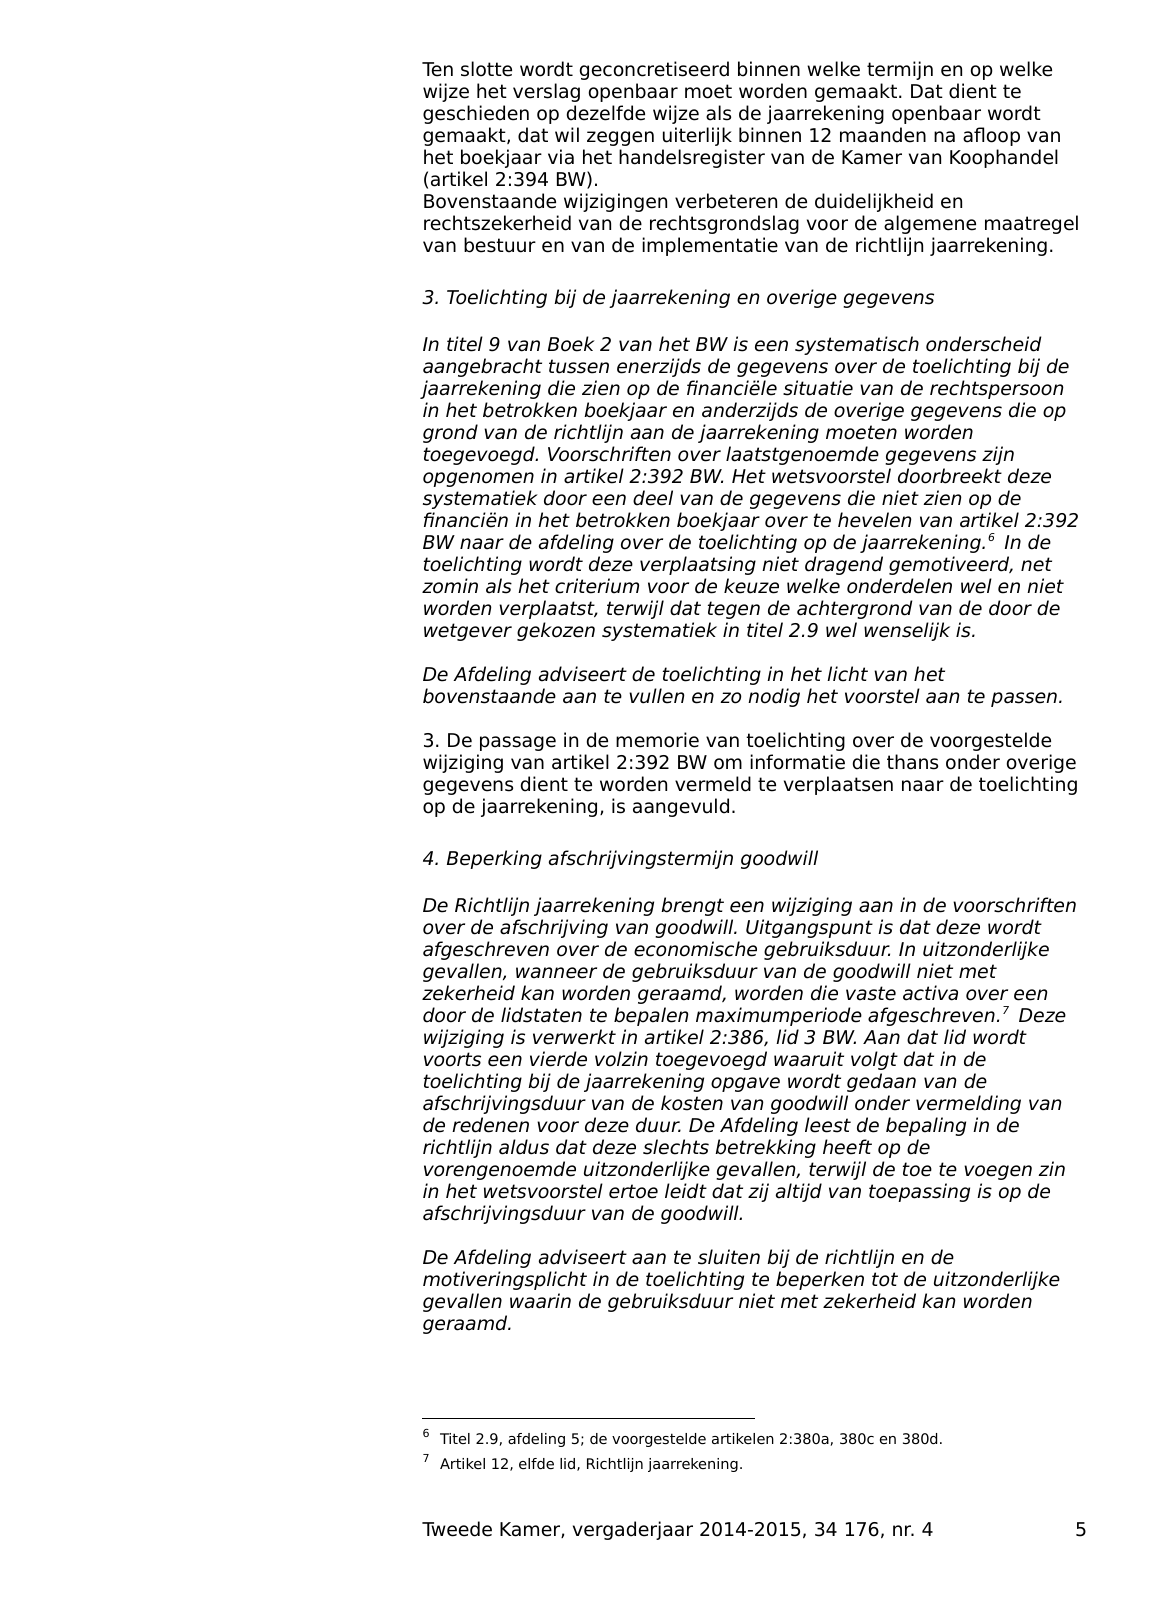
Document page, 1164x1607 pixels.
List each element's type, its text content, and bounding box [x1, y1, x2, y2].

text 3. De passage in de memorie van toelichting over de voorgestelde wijziging van artikel 2:392 BW om informatie die thans onder overige gegevens dient te worden vermeld te verplaatsen naar de toelichting op de jaarrekening, is aangevuld. [422, 730, 1087, 818]
text De Richtlijn jaarrekening brengt een wijziging aan in de voorschriften over de afschrijving van goodwill. Uitgangspunt is dat deze wordt afgeschreven over de economische gebruiksduur. In uitzonderlijke gevallen, wanneer de gebruiksduur van de goodwill niet met zekerheid kan worden geraamd, worden die vaste activa over een door de lidstaten te bepalen maximumperiode afgeschreven. Deze wijziging is verwerkt in artikel 2:386, lid 3 BW. Aan dat lid wordt voorts een vierde volzin toegevoegd waaruit volgt dat in de toelichting bij de jaarrekening opgave wordt gedaan van de afschrijvingsduur van de kosten van goodwill onder vermelding van de redenen voor deze duur. De Afdeling leest de bepaling in de richtlijn aldus dat deze slechts betrekking heeft op de vorengenoemde uitzonderlijke gevallen, terwijl de toe te voegen zin in het wetsvoorstel ertoe leidt dat zij altijd van toepassing is op de afschrijvingsduur van de goodwill. [422, 895, 1087, 1224]
text Artikel 12, elfde lid, Richtlijn jaarrekening. [422, 1452, 1087, 1474]
text Titel 2.9, afdeling 5; de voorgestelde artikelen 2:380a, 380c en 380d. [422, 1427, 1087, 1449]
text Bovenstaande wijzigingen verbeteren de duidelijkheid en rechtszekerheid van de rechtsgrondslag voor de algemene maatregel van bestuur en van de implementatie van de richtlijn jaarrekening. [422, 191, 1087, 257]
text Ten slotte wordt geconcretiseerd binnen welke termijn en op welke wijze het verslag openbaar moet worden gemaakt. Dat dient te geschieden op dezelfde wijze als de jaarrekening openbaar wordt gemaakt, dat wil zeggen uiterlijk binnen 12 maanden na afloop van het boekjaar via het handelsregister van de Kamer van Koophandel (artikel 2:394 BW). [422, 59, 1087, 191]
text De Afdeling adviseert de toelichting in het licht van het bovenstaande aan te vullen en zo nodig het voorstel aan te passen. [422, 664, 1087, 708]
subtitle 3. Toelichting bij de jaarrekening en overige gegevens [422, 287, 1087, 309]
text In titel 9 van Boek 2 van het BW is een systematisch onderscheid aangebracht tussen enerzijds de gegevens over de toelichting bij de jaarrekening die zien op de financiële situatie van de rechtspersoon in het betrokken boekjaar en anderzijds de overige gegevens die op grond van de richtlijn aan de jaarrekening moeten worden toegevoegd. Voorschriften over laatstgenoemde gegevens zijn opgenomen in artikel 2:392 BW. Het wetsvoorstel doorbreekt deze systematiek door een deel van de gegevens die niet zien op de financiën in het betrokken boekjaar over te hevelen van artikel 2:392 BW naar de afdeling over de toelichting op de jaarrekening. In de toelichting wordt deze verplaatsing niet dragend gemotiveerd, net zomin als het criterium voor de keuze welke onderdelen wel en niet worden verplaatst, terwijl dat tegen de achtergrond van de door de wetgever gekozen systematiek in titel 2.9 wel wenselijk is. [422, 334, 1087, 642]
subtitle 4. Beperking afschrijvingstermijn goodwill [422, 848, 1087, 870]
text De Afdeling adviseert aan te sluiten bij de richtlijn en de motiveringsplicht in de toelichting te beperken tot de uitzonderlijke gevallen waarin de gebruiksduur niet met zekerheid kan worden geraamd. [422, 1247, 1087, 1334]
